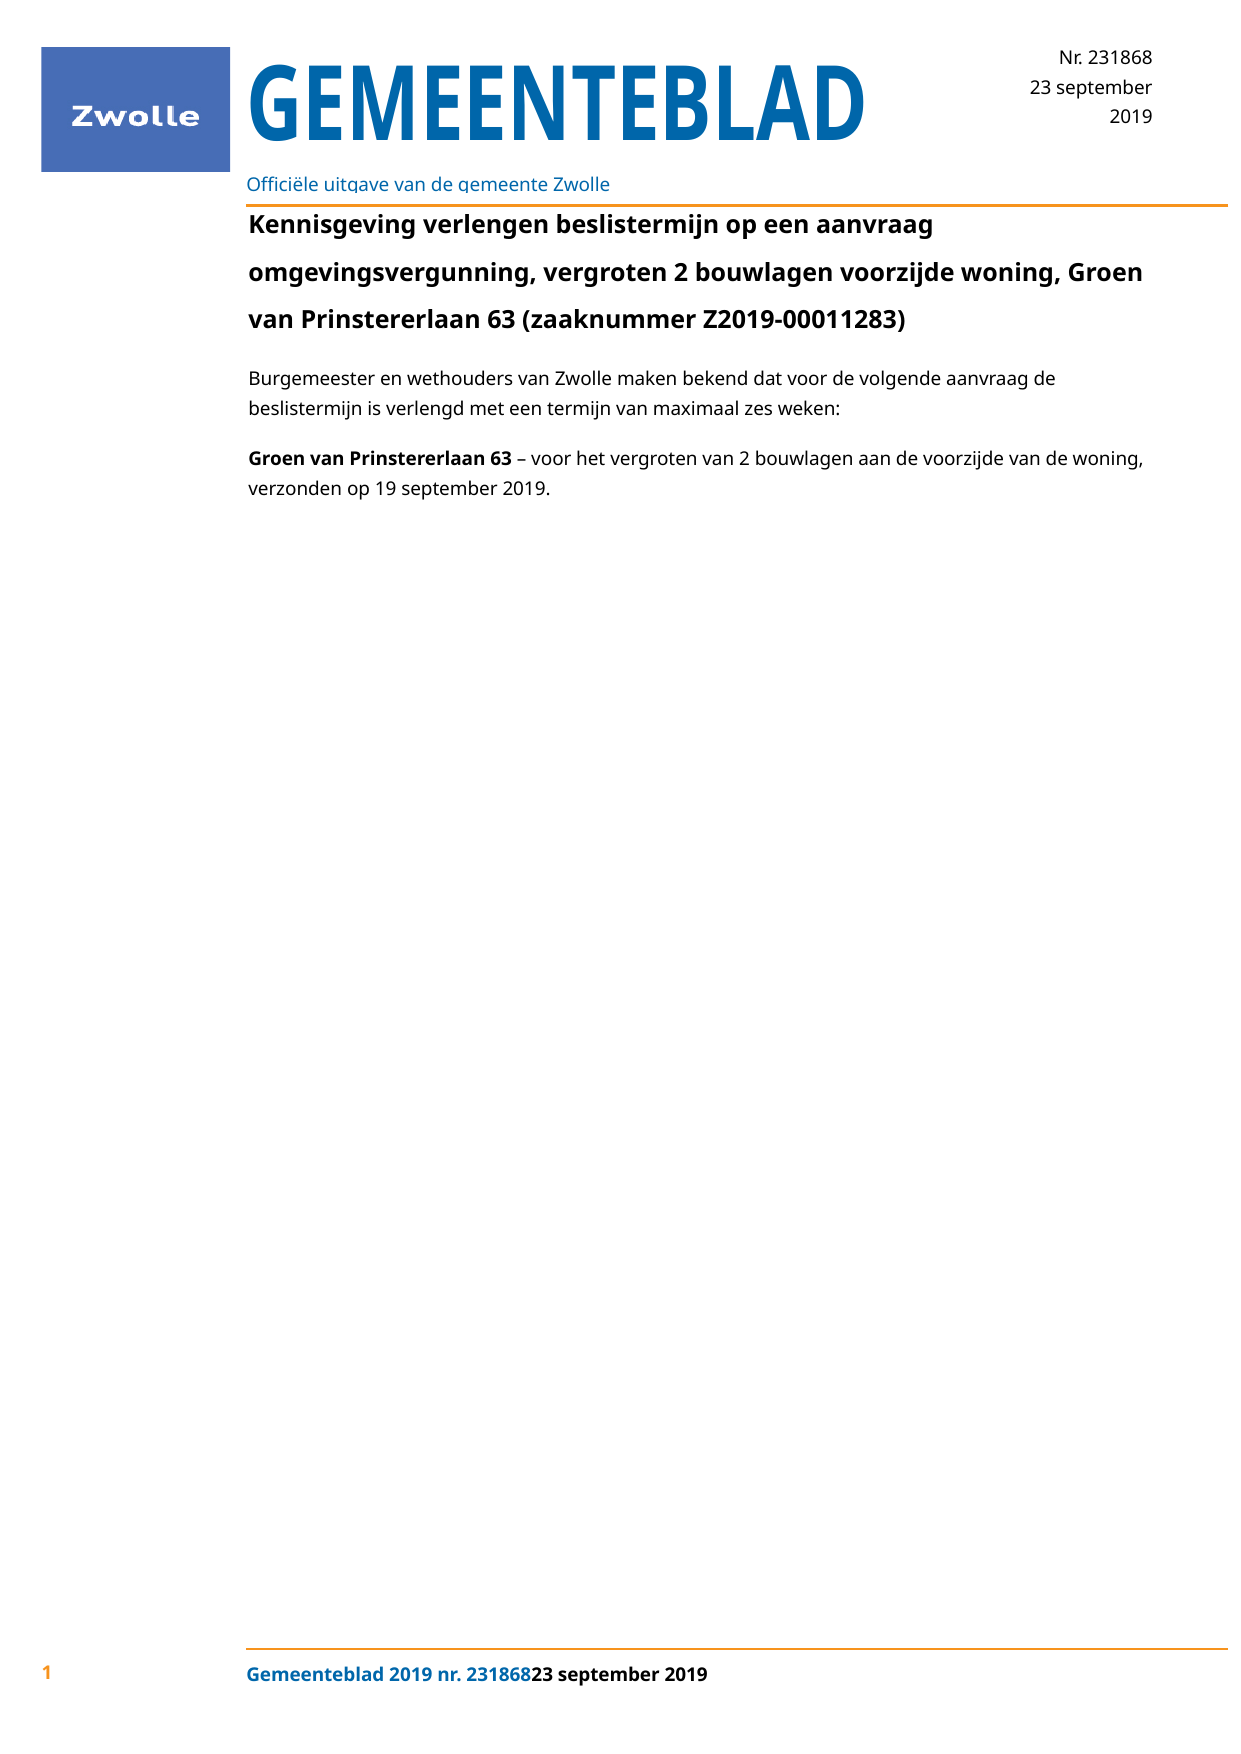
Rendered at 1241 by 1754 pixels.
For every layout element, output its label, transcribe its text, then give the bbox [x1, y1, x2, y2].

text Burgemeester en wethouders van Zwolle maken bekend dat voor de volgende aanvraag de beslistermijn is verlengd met een termijn van maximaal zes weken: [248, 366, 1152, 421]
text Groen van Prinstererlaan 63 – voor het vergroten van 2 bouwlagen aan de voorzijde van de woning, verzonden op 19 september 2019. [248, 446, 1152, 501]
text Kennisgeving verlengen beslistermijn op een aanvraag omgevingsvergunning, vergroten 2 bouwlagen voorzijde woning, Groen van Prinstererlaan 63 (zaaknummer Z2019-00011283) [248, 207, 1152, 336]
picture [41, 47, 231, 172]
